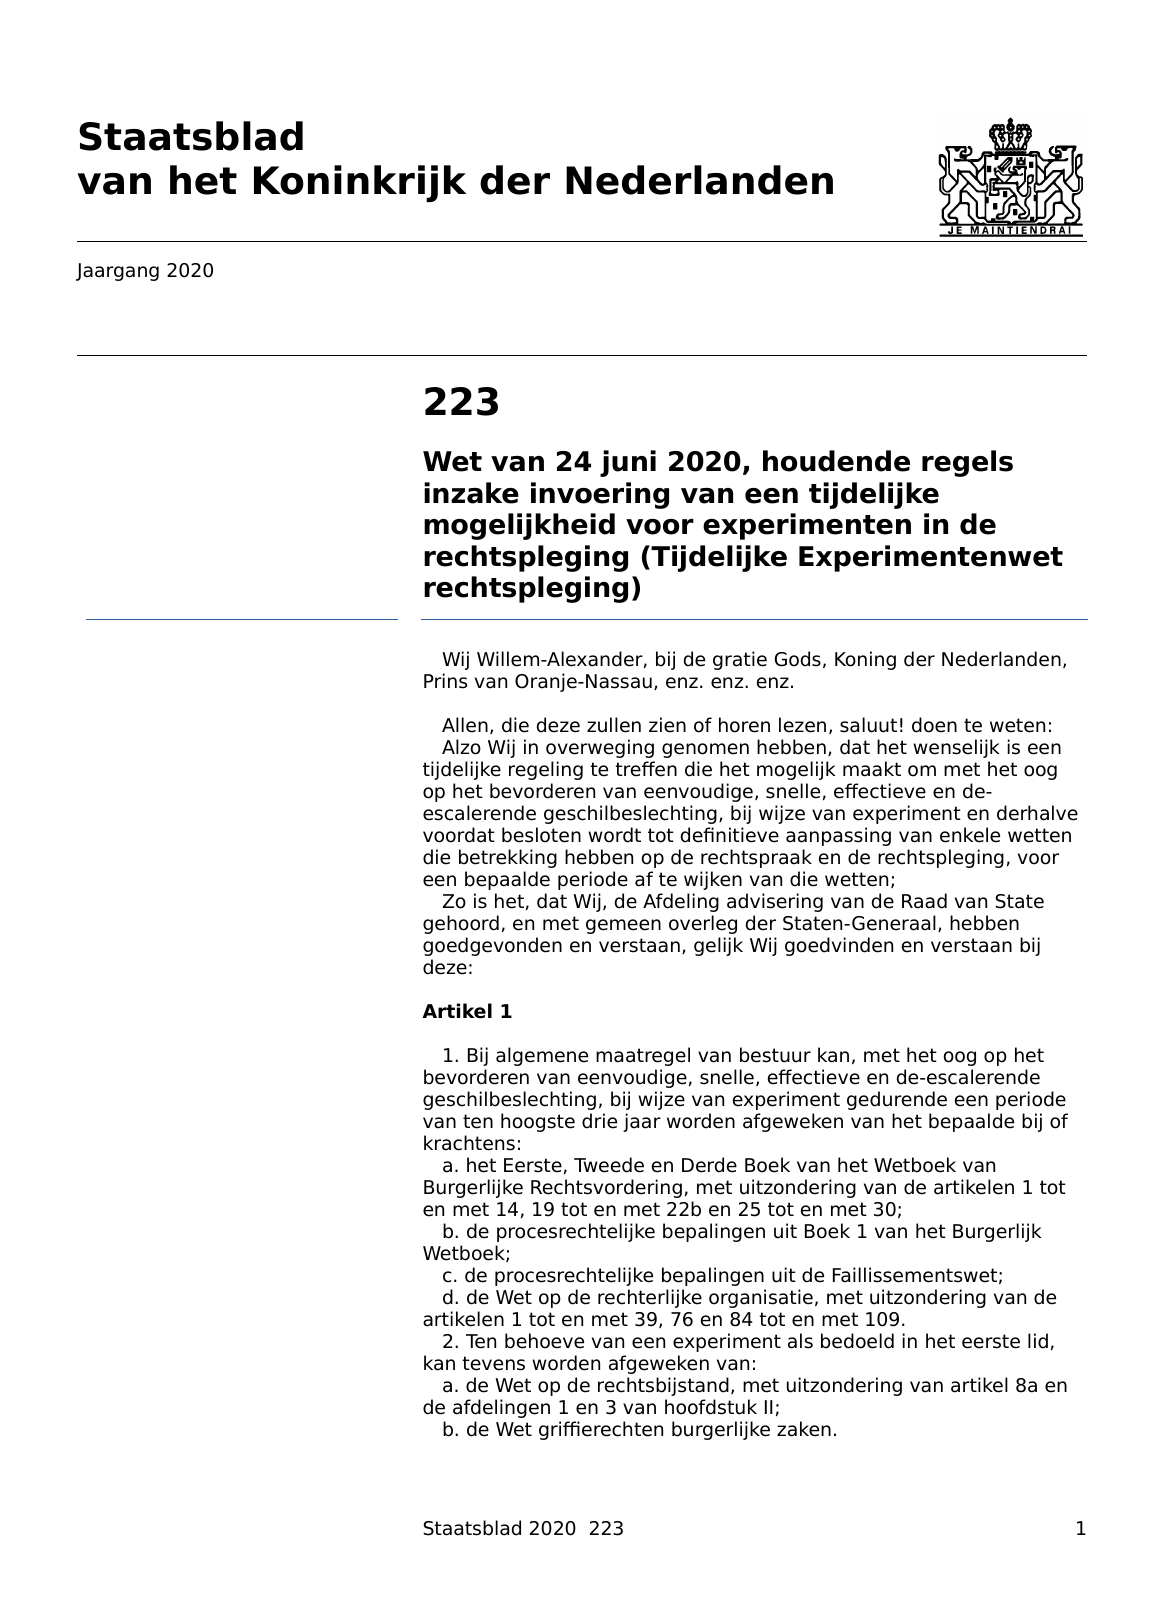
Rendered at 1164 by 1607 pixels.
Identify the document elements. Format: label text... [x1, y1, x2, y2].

text 1. Bij algemene maatregel van bestuur kan, met het oog op het bevorderen van eenvoudige, snelle, effectieve en de-escalerende geschilbeslechting, bij wijze van experiment gedurende een periode van ten hoogste drie jaar worden afgeweken van het bepaalde bij of krachtens: [422, 1045, 1087, 1155]
subtitle Artikel 1 [422, 1001, 1087, 1023]
text 2. Ten behoeve van een experiment als bedoeld in het eerste lid, kan tevens worden afgeweken van: [422, 1331, 1087, 1375]
text d. de Wet op de rechterlijke organisatie, met uitzondering van de artikelen 1 tot en met 39, 76 en 84 tot en met 109. [422, 1287, 1087, 1331]
table_cell Jaargang 2020 [77, 242, 1087, 355]
text Wij Willem-Alexander, bij de gratie Gods, Koning der Nederlanden, Prins van Oranje-Nassau, enz. enz. enz. [422, 649, 1087, 693]
text a. de Wet op de rechtsbijstand, met uitzondering van artikel 8a en de afdelingen 1 en 3 van hoofdstuk II; [422, 1375, 1087, 1419]
text b. de procesrechtelijke bepalingen uit Boek 1 van het Burgerlijk Wetboek; [422, 1221, 1087, 1265]
picture [936, 115, 1087, 240]
text Zo is het, dat Wij, de Afdeling advisering van de Raad van State gehoord, en met gemeen overleg der Staten-Generaal, hebben goedgevonden en verstaan, gelijk Wij goedvinden en verstaan bij deze: [422, 891, 1087, 979]
subtitle 223 [422, 381, 1087, 424]
text Allen, die deze zullen zien of horen lezen, saluut! doen te weten: [422, 715, 1087, 737]
text a. het Eerste, Tweede en Derde Boek van het Wetboek van Burgerlijke Rechtsvordering, met uitzondering van de artikelen 1 tot en met 14, 19 tot en met 22b en 25 tot en met 30; [422, 1155, 1087, 1221]
text c. de procesrechtelijke bepalingen uit de Faillissementswet; [422, 1265, 1087, 1287]
text Wet van 24 juni 2020, houdende regels inzake invoering van een tijdelijke mogelijkheid voor experimenten in de rechtspleging (Tijdelijke Experimentenwet rechtspleging) [422, 447, 1087, 604]
table_header [886, 100, 1087, 241]
text b. de Wet griffierechten burgerlijke zaken. [422, 1419, 1087, 1441]
text Alzo Wij in overweging genomen hebben, dat het wenselijk is een tijdelijke regeling te treffen die het mogelijk maakt om met het oog op het bevorderen van eenvoudige, snelle, effectieve en de-escalerende geschilbeslechting, bij wijze van experiment en derhalve voordat besloten wordt tot definitieve aanpassing van enkele wetten die betrekking hebben op de rechtspraak en de rechtspleging, voor een bepaalde periode af te wijken van die wetten; [422, 737, 1087, 891]
table_header Staatsblad van het Koninkrijk der Nederlanden [77, 100, 886, 241]
